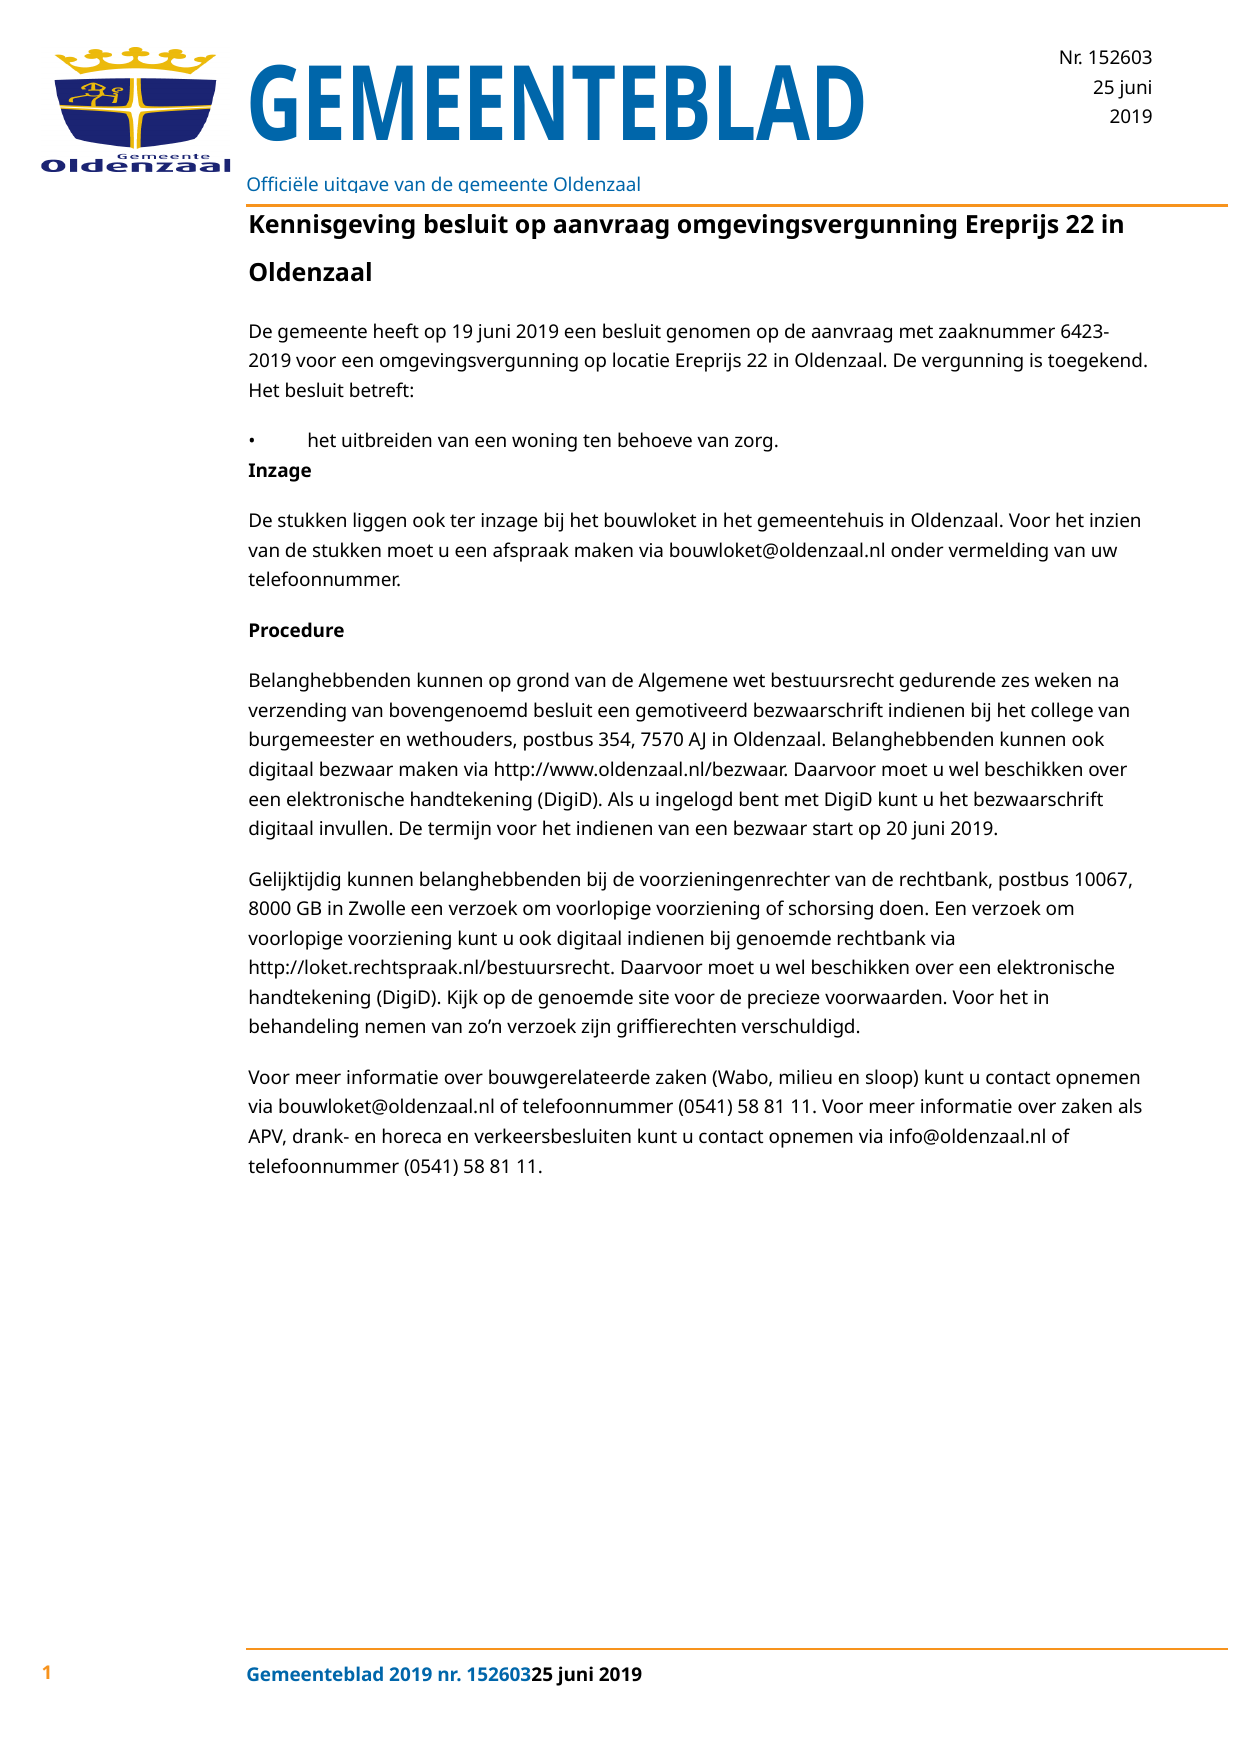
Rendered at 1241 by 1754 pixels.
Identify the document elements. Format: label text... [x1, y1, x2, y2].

text Procedure [248, 617, 1152, 643]
text Inzage [248, 457, 1152, 483]
text De gemeente heeft op 19 juni 2019 een besluit genomen op de aanvraag met zaaknummer 6423-2019 voor een omgevingsvergunning op locatie Ereprijs 22 in Oldenzaal. De vergunning is toegekend. Het besluit betreft: [248, 318, 1152, 403]
text Belanghebbenden kunnen op grond van de Algemene wet bestuursrecht gedurende zes weken na verzending van bovengenoemd besluit een gemotiveerd bezwaarschrift indienen bij het college van burgemeester en wethouders, postbus 354, 7570 AJ in Oldenzaal. Belanghebbenden kunnen ook digitaal bezwaar maken via http://www.oldenzaal.nl/bezwaar. Daarvoor moet u wel beschikken over een elektronische handtekening (DigiD). Als u ingelogd bent met DigiD kunt u het bezwaarschrift digitaal invullen. De termijn voor het indienen van een bezwaar start op 20 juni 2019. [248, 667, 1152, 841]
text Voor meer informatie over bouwgerelateerde zaken (Wabo, milieu en sloop) kunt u contact opnemen via bouwloket@oldenzaal.nl of telefoonnummer (0541) 58 81 11. Voor meer informatie over zaken als APV, drank- en horeca en verkeersbesluiten kunt u contact opnemen via info@oldenzaal.nl of telefoonnummer (0541) 58 81 11. [248, 1064, 1152, 1179]
text Gelijktijdig kunnen belanghebbenden bij de voorzieningenrechter van de rechtbank, postbus 10067, 8000 GB in Zwolle een verzoek om voorlopige voorziening of schorsing doen. Een verzoek om voorlopige voorziening kunt u ook digitaal indienen bij genoemde rechtbank via http://loket.rechtspraak.nl/bestuursrecht. Daarvoor moet u wel beschikken over een elektronische handtekening (DigiD). Kijk op de genoemde site voor de precieze voorwaarden. Voor het in behandeling nemen van zo’n verzoek zijn griffierechten verschuldigd. [248, 866, 1152, 1039]
list het uitbreiden van een woning ten behoeve van zorg. [248, 427, 1152, 453]
picture [41, 47, 231, 172]
text De stukken liggen ook ter inzage bij het bouwloket in het gemeentehuis in Oldenzaal. Voor het inzien van de stukken moet u een afspraak maken via bouwloket@oldenzaal.nl onder vermelding van uw telefoonnummer. [248, 507, 1152, 592]
text Kennisgeving besluit op aanvraag omgevingsvergunning Ereprijs 22 in Oldenzaal [248, 207, 1152, 288]
